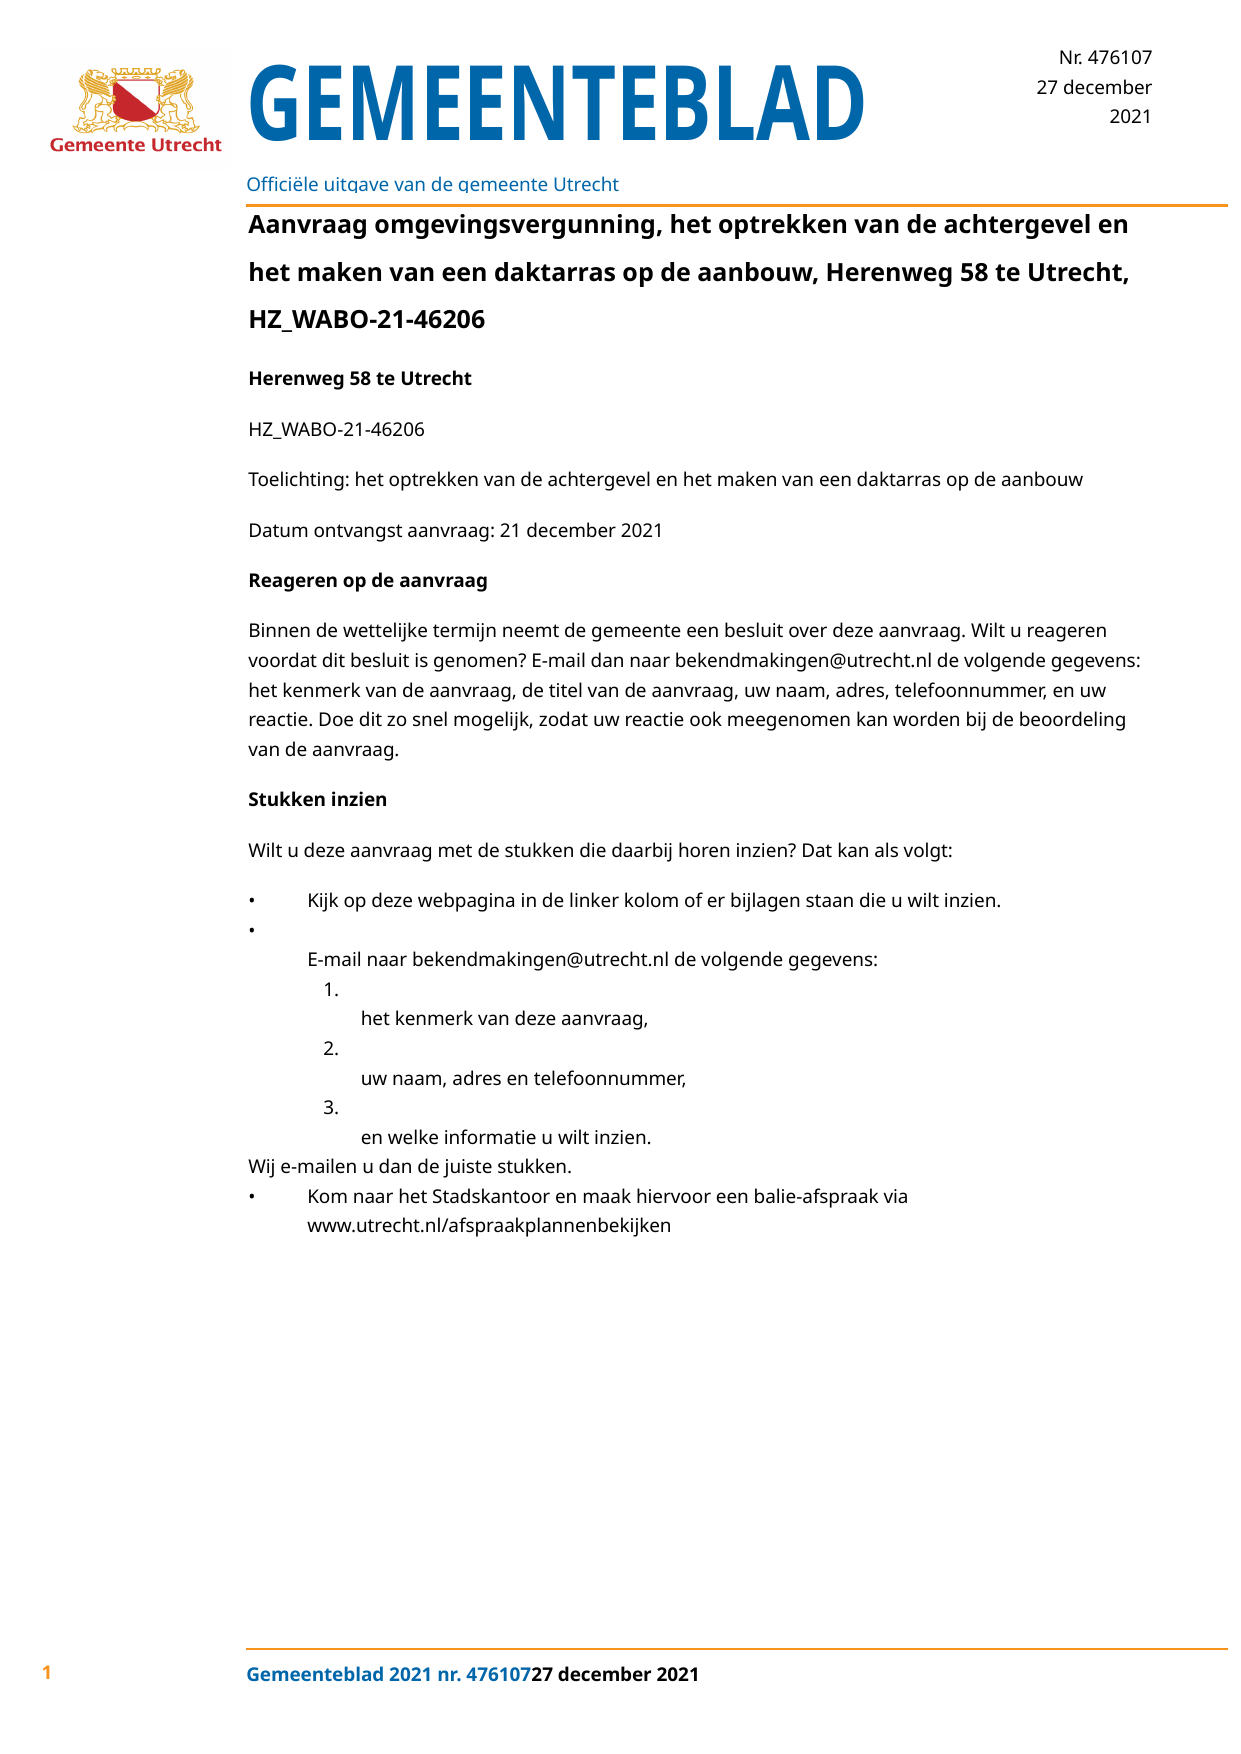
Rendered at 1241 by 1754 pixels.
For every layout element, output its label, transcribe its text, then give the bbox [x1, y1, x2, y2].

picture [41, 47, 231, 172]
text Toelichting: het optrekken van de achtergevel en het maken van een daktarras op de aanbouw [248, 466, 1152, 492]
list en welke informatie u wilt inzien. [323, 1124, 1152, 1149]
list uw naam, adres en telefoonnummer, [323, 1065, 1152, 1090]
list Kom naar het Stadskantoor en maak hiervoor een balie-afspraak via www.utrecht.nl/afspraakplannenbekijken [248, 1183, 1152, 1238]
list Kijk op deze webpagina in de linker kolom of er bijlagen staan die u wilt inzien. [248, 887, 1152, 913]
text Stukken inzien [248, 786, 1152, 812]
list E-mail naar bekendmakingen@utrecht.nl de volgende gegevens: [248, 946, 1152, 972]
text Reageren op de aanvraag [248, 567, 1152, 593]
list het kenmerk van deze aanvraag, [323, 1006, 1152, 1031]
text Herenweg 58 te Utrecht [248, 366, 1152, 391]
text Wij e-mailen u dan de juiste stukken. [248, 1153, 1152, 1179]
text Aanvraag omgevingsvergunning, het optrekken van de achtergevel en het maken van een daktarras op de aanbouw, Herenweg 58 te Utrecht, HZ_WABO-21-46206 [248, 207, 1152, 336]
text HZ_WABO-21-46206 [248, 416, 1152, 442]
text Wilt u deze aanvraag met de stukken die daarbij horen inzien? Dat kan als volgt: [248, 837, 1152, 862]
text Binnen de wettelijke termijn neemt de gemeente een besluit over deze aanvraag. Wilt u reageren voordat dit besluit is genomen? E-mail dan naar bekendmakingen@utrecht.nl de volgende gegevens: het kenmerk van de aanvraag, de titel van de aanvraag, uw naam, adres, telefoonnummer, en uw reactie. Doe dit zo snel mogelijk, zodat uw reactie ook meegenomen kan worden bij de beoordeling van de aanvraag. [248, 618, 1152, 762]
text Datum ontvangst aanvraag: 21 december 2021 [248, 517, 1152, 542]
